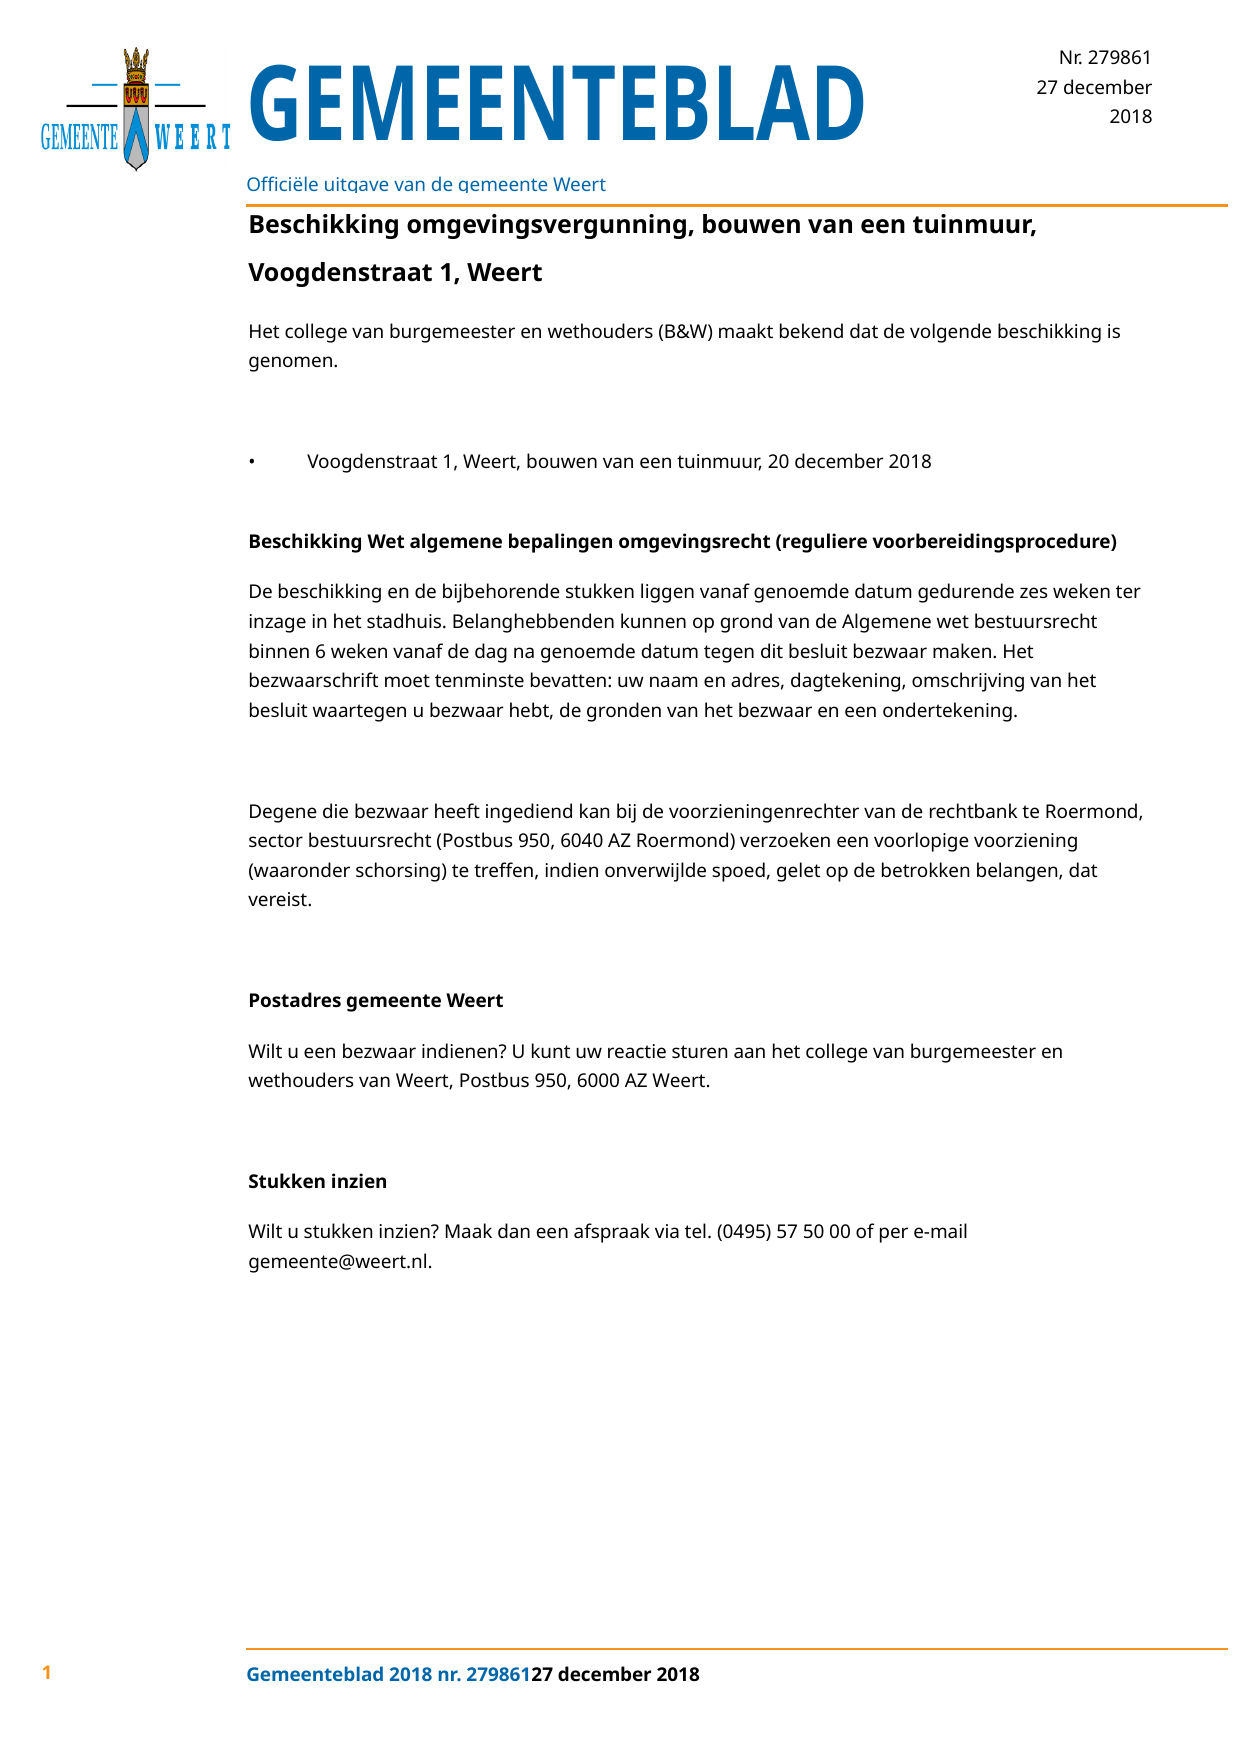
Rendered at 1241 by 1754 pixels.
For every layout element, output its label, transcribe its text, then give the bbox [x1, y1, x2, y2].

text Degene die bezwaar heeft ingediend kan bij de voorzieningenrechter van de rechtbank te Roermond, sector bestuursrecht (Postbus 950, 6040 AZ Roermond) verzoeken een voorlopige voorziening (waaronder schorsing) te treffen, indien onverwijlde spoed, gelet op de betrokken belangen, dat vereist. [248, 798, 1152, 912]
text Wilt u stukken inzien? Maak dan een afspraak via tel. (0495) 57 50 00 of per e-mail gemeente@weert.nl. [248, 1219, 1152, 1274]
text Wilt u een bezwaar indienen? U kunt uw reactie sturen aan het college van burgemeester en wethouders van Weert, Postbus 950, 6000 AZ Weert. [248, 1038, 1152, 1093]
list Voogdenstraat 1, Weert, bouwen van een tuinmuur, 20 december 2018 [248, 448, 1152, 474]
picture [41, 47, 231, 172]
text De beschikking en de bijbehorende stukken liggen vanaf genoemde datum gedurende zes weken ter inzage in het stadhuis. Belanghebbenden kunnen op grond van de Algemene wet bestuursrecht binnen 6 weken vanaf de dag na genoemde datum tegen dit besluit bezwaar maken. Het bezwaarschrift moet tenminste bevatten: uw naam en adres, dagtekening, omschrijving van het besluit waartegen u bezwaar hebt, de gronden van het bezwaar en een ondertekening. [248, 579, 1152, 723]
text Postadres gemeente Weert [248, 987, 1152, 1013]
text Beschikking omgevingsvergunning, bouwen van een tuinmuur, Voogdenstraat 1, Weert [248, 207, 1152, 288]
text Het college van burgemeester en wethouders (B&W) maakt bekend dat de volgende beschikking is genomen. [248, 318, 1152, 373]
text Beschikking Wet algemene bepalingen omgevingsrecht (reguliere voorbereidingsprocedure) [248, 528, 1152, 554]
text Stukken inzien [248, 1168, 1152, 1194]
